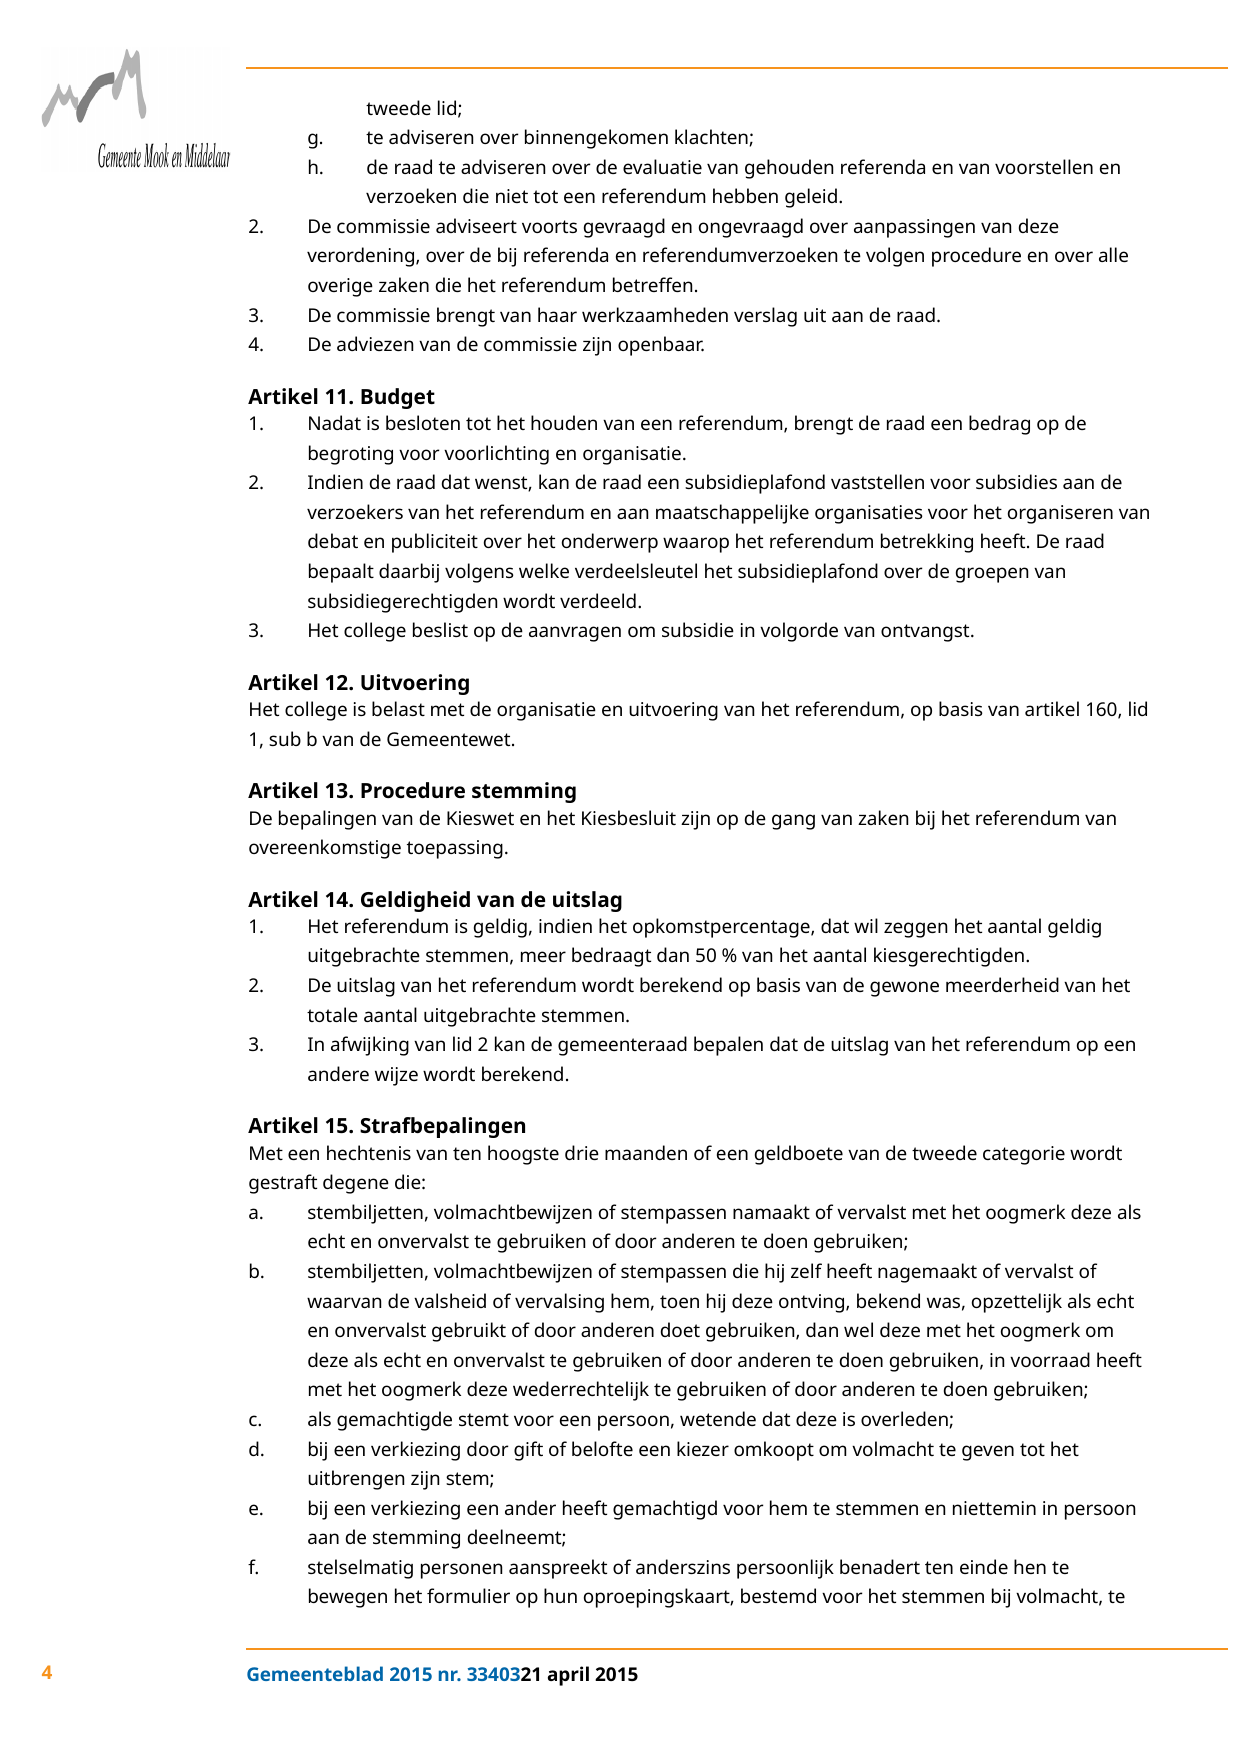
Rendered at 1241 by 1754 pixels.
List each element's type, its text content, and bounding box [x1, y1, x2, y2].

list Het referendum is geldig, indien het opkomstpercentage, dat wil zeggen het aantal geldig uitgebrachte stemmen, meer bedraagt dan 50 % van het aantal kiesgerechtigden. [248, 913, 1152, 968]
text Artikel 15. Strafbepalingen [248, 1111, 1152, 1140]
list Indien de raad dat wenst, kan de raad een subsidieplafond vaststellen voor subsidies aan de verzoekers van het referendum en aan maatschappelijke organisaties voor het organiseren van debat en publiciteit over het onderwerp waarop het referendum betrekking heeft. De raad bepaalt daarbij volgens welke verdeelsleutel het subsidieplafond over de groepen van subsidiegerechtigden wordt verdeeld. [248, 469, 1152, 613]
list bij een verkiezing door gift of belofte een kiezer omkoopt om volmacht te geven tot het uitbrengen zijn stem; [248, 1436, 1152, 1491]
text Artikel 14. Geldigheid van de uitslag [248, 885, 1152, 913]
list De commissie adviseert voorts gevraagd en ongevraagd over aanpassingen van deze verordening, over de bij referenda en referendumverzoeken te volgen procedure en over alle overige zaken die het referendum betreffen. [248, 213, 1152, 298]
list de raad te adviseren over de evaluatie van gehouden referenda en van voorstellen en verzoeken die niet tot een referendum hebben geleid. [307, 154, 1152, 209]
list Het college beslist op de aanvragen om subsidie in volgorde van ontvangst. [248, 617, 1152, 643]
list bij een verkiezing een ander heeft gemachtigd voor hem te stemmen en niettemin in persoon aan de stemming deelneemt; [248, 1495, 1152, 1550]
list De commissie brengt van haar werkzaamheden verslag uit aan de raad. [248, 302, 1152, 328]
list te adviseren over binnengekomen klachten; [307, 124, 1152, 150]
list stembiljetten, volmachtbewijzen of stempassen namaakt of vervalst met het oogmerk deze als echt en onvervalst te gebruiken of door anderen te doen gebruiken; [248, 1199, 1152, 1254]
list In afwijking van lid 2 kan de gemeenteraad bepalen dat de uitslag van het referendum op een andere wijze wordt berekend. [248, 1031, 1152, 1087]
text De bepalingen van de Kieswet en het Kiesbesluit zijn op de gang van zaken bij het referendum van overeenkomstige toepassing. [248, 805, 1152, 860]
text Artikel 11. Budget [248, 382, 1152, 410]
text Met een hechtenis van ten hoogste drie maanden of een geldboete van de tweede categorie wordt gestraft degene die: [248, 1140, 1152, 1195]
list stembiljetten, volmachtbewijzen of stempassen die hij zelf heeft nagemaakt of vervalst of waarvan de valsheid of vervalsing hem, toen hij deze ontving, bekend was, opzettelijk als echt en onvervalst gebruikt of door anderen doet gebruiken, dan wel deze met het oogmerk om deze als echt en onvervalst te gebruiken of door anderen te doen gebruiken, in voorraad heeft met het oogmerk deze wederrechtelijk te gebruiken of door anderen te doen gebruiken; [248, 1258, 1152, 1402]
list De uitslag van het referendum wordt berekend op basis van de gewone meerderheid van het totale aantal uitgebrachte stemmen. [248, 972, 1152, 1028]
picture [41, 47, 231, 172]
text Het college is belast met de organisatie en uitvoering van het referendum, op basis van artikel 160, lid 1, sub b van de Gemeentewet. [248, 696, 1152, 752]
text Artikel 12. Uitvoering [248, 668, 1152, 696]
list tweede lid; [307, 95, 1152, 121]
list De adviezen van de commissie zijn openbaar. [248, 331, 1152, 357]
text Artikel 13. Procedure stemming [248, 776, 1152, 805]
list als gemachtigde stemt voor een persoon, wetende dat deze is overleden; [248, 1406, 1152, 1432]
list stelselmatig personen aanspreekt of anderszins persoonlijk benadert ten einde hen te bewegen het formulier op hun oproepingskaart, bestemd voor het stemmen bij volmacht, te [248, 1554, 1152, 1609]
list Nadat is besloten tot het houden van een referendum, brengt de raad een bedrag op de begroting voor voorlichting en organisatie. [248, 410, 1152, 466]
